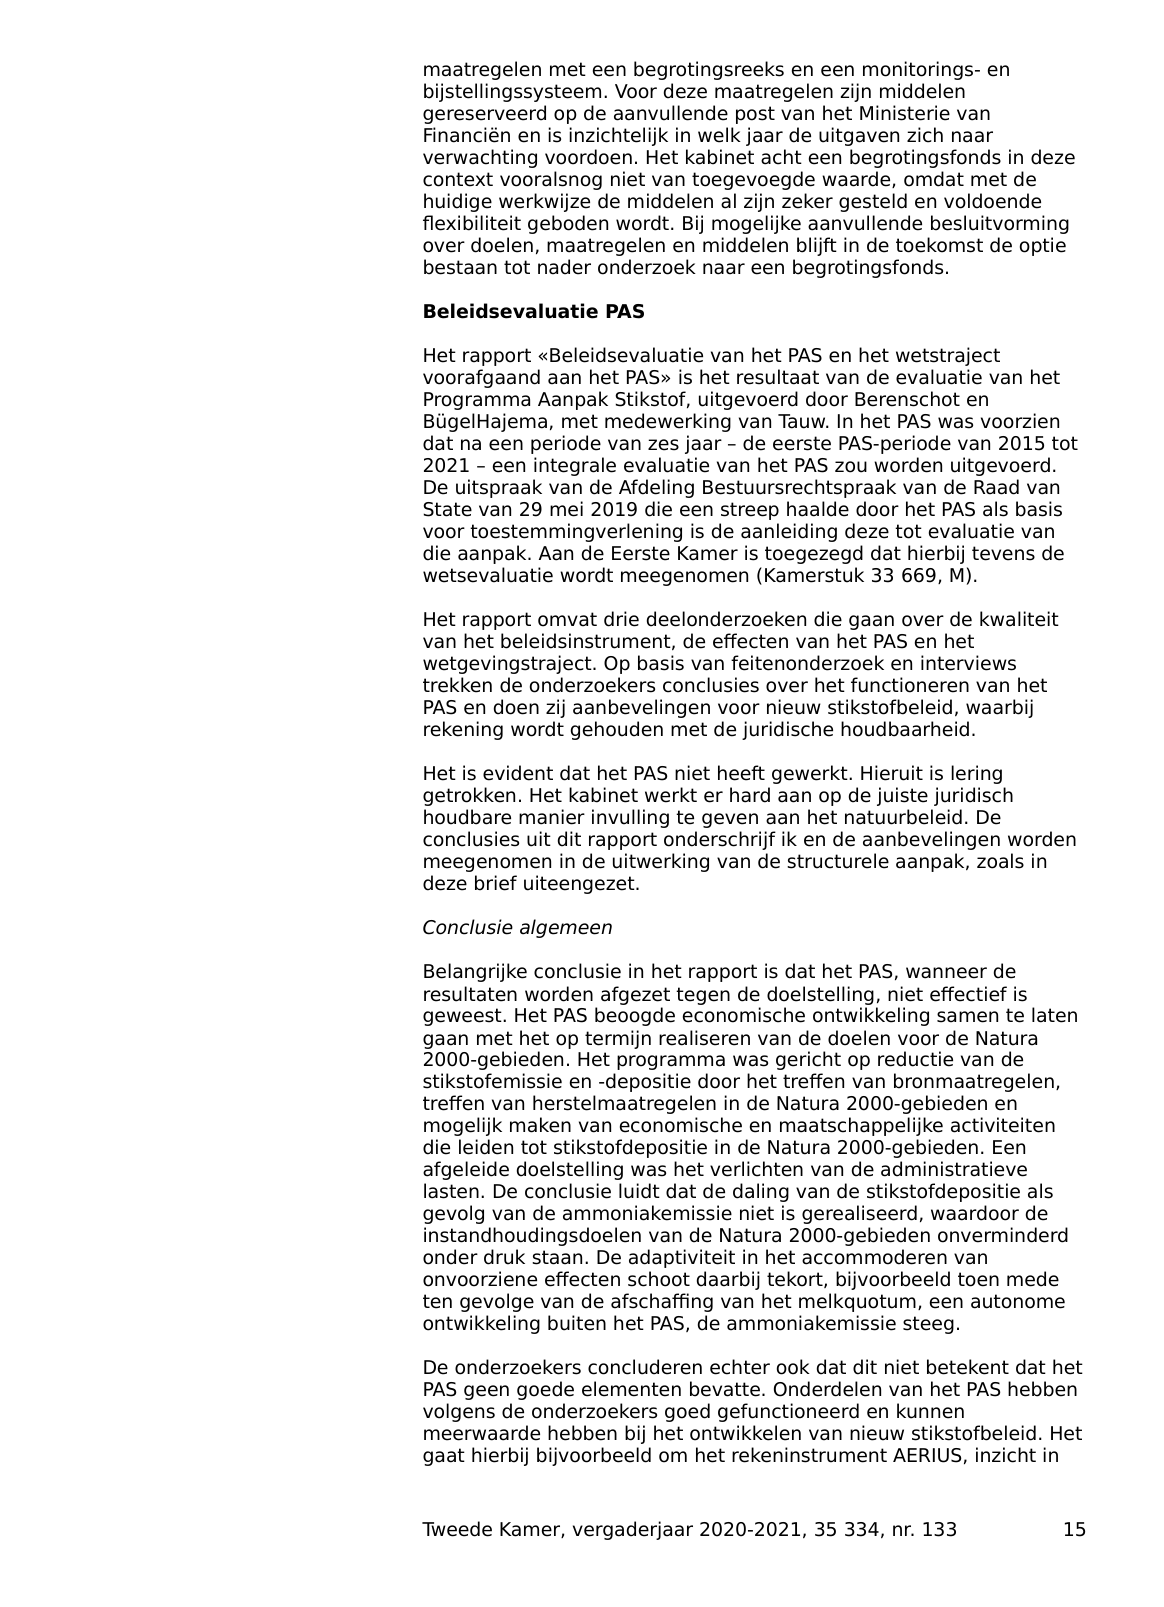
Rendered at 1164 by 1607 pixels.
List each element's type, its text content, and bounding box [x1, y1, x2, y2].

text De onderzoekers concluderen echter ook dat dit niet betekent dat het PAS geen goede elementen bevatte. Onderdelen van het PAS hebben volgens de onderzoekers goed gefunctioneerd en kunnen meerwaarde hebben bij het ontwikkelen van nieuw stikstofbeleid. Het gaat hierbij bijvoorbeeld om het rekeninstrument AERIUS, inzicht in [422, 1357, 1087, 1467]
subtitle Conclusie algemeen [422, 917, 1087, 939]
text Het rapport «Beleidsevaluatie van het PAS en het wetstraject voorafgaand aan het PAS» is het resultaat van de evaluatie van het Programma Aanpak Stikstof, uitgevoerd door Berenschot en BügelHajema, met medewerking van Tauw. In het PAS was voorzien dat na een periode van zes jaar – de eerste PAS-periode van 2015 tot 2021 – een integrale evaluatie van het PAS zou worden uitgevoerd. De uitspraak van de Afdeling Bestuursrechtspraak van de Raad van State van 29 mei 2019 die een streep haalde door het PAS als basis voor toestemmingverlening is de aanleiding deze tot evaluatie van die aanpak. Aan de Eerste Kamer is toegezegd dat hierbij tevens de wetsevaluatie wordt meegenomen (Kamerstuk 33 669, M). [422, 345, 1087, 587]
text Het rapport omvat drie deelonderzoeken die gaan over de kwaliteit van het beleidsinstrument, de effecten van het PAS en het wetgevingstraject. Op basis van feitenonderzoek en interviews trekken de onderzoekers conclusies over het functioneren van het PAS en doen zij aanbevelingen voor nieuw stikstofbeleid, waarbij rekening wordt gehouden met de juridische houdbaarheid. [422, 609, 1087, 741]
text Het is evident dat het PAS niet heeft gewerkt. Hieruit is lering getrokken. Het kabinet werkt er hard aan op de juiste juridisch houdbare manier invulling te geven aan het natuurbeleid. De conclusies uit dit rapport onderschrijf ik en de aanbevelingen worden meegenomen in de uitwerking van de structurele aanpak, zoals in deze brief uiteengezet. [422, 763, 1087, 895]
text maatregelen met een begrotingsreeks en een monitorings- en bijstellingssysteem. Voor deze maatregelen zijn middelen gereserveerd op de aanvullende post van het Ministerie van Financiën en is inzichtelijk in welk jaar de uitgaven zich naar verwachting voordoen. Het kabinet acht een begrotingsfonds in deze context vooralsnog niet van toegevoegde waarde, omdat met de huidige werkwijze de middelen al zijn zeker gesteld en voldoende flexibiliteit geboden wordt. Bij mogelijke aanvullende besluitvorming over doelen, maatregelen en middelen blijft in de toekomst de optie bestaan tot nader onderzoek naar een begrotingsfonds. [422, 59, 1087, 279]
subtitle Beleidsevaluatie PAS [422, 301, 1087, 323]
text Belangrijke conclusie in het rapport is dat het PAS, wanneer de resultaten worden afgezet tegen de doelstelling, niet effectief is geweest. Het PAS beoogde economische ontwikkeling samen te laten gaan met het op termijn realiseren van de doelen voor de Natura 2000-gebieden. Het programma was gericht op reductie van de stikstofemissie en -depositie door het treffen van bronmaatregelen, treffen van herstelmaatregelen in de Natura 2000-gebieden en mogelijk maken van economische en maatschappelijke activiteiten die leiden tot stikstofdepositie in de Natura 2000-gebieden. Een afgeleide doelstelling was het verlichten van de administratieve lasten. De conclusie luidt dat de daling van de stikstofdepositie als gevolg van de ammoniakemissie niet is gerealiseerd, waardoor de instandhoudingsdoelen van de Natura 2000-gebieden onverminderd onder druk staan. De adaptiviteit in het accommoderen van onvoorziene effecten schoot daarbij tekort, bijvoorbeeld toen mede ten gevolge van de afschaffing van het melkquotum, een autonome ontwikkeling buiten het PAS, de ammoniakemissie steeg. [422, 961, 1087, 1335]
